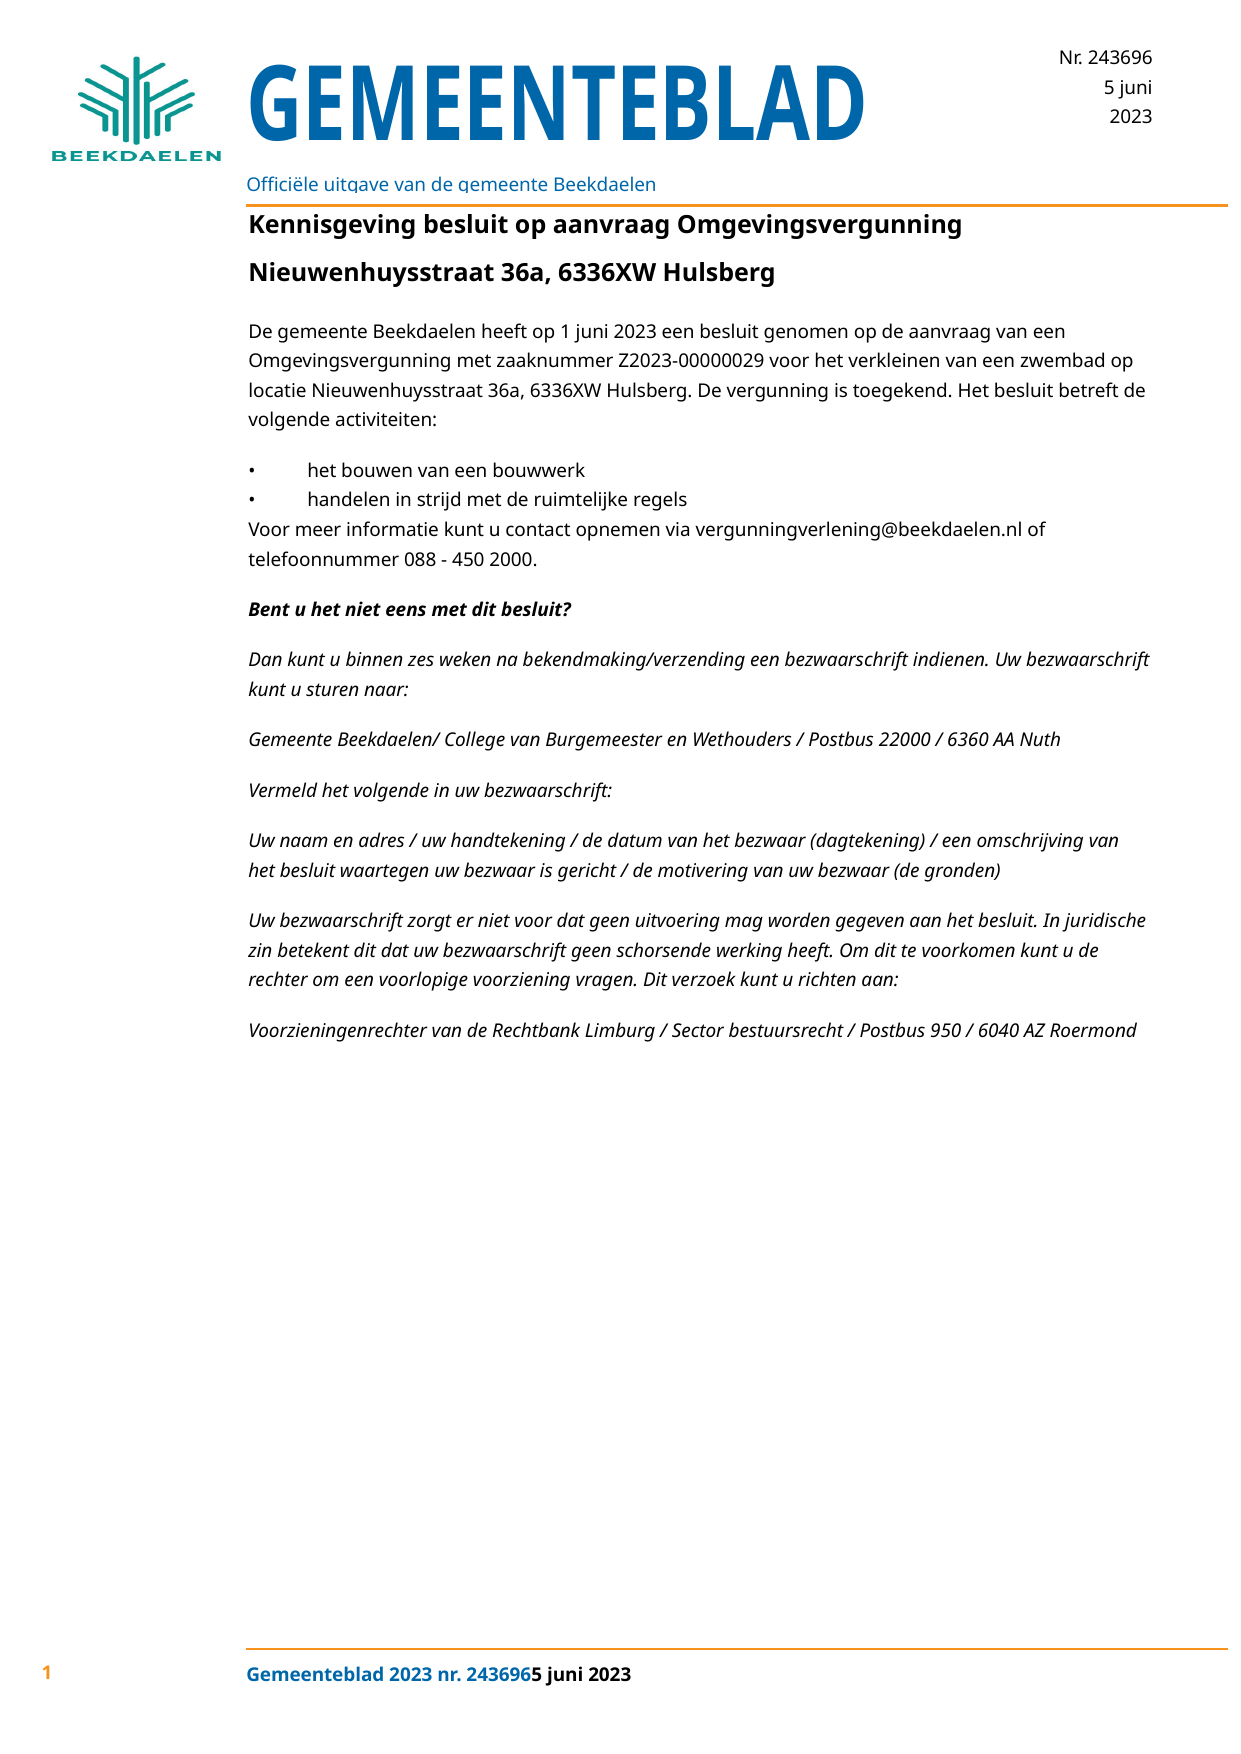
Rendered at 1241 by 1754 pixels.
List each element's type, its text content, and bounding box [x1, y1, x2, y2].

text De gemeente Beekdaelen heeft op 1 juni 2023 een besluit genomen op de aanvraag van een Omgevingsvergunning met zaaknummer Z2023-00000029 voor het verkleinen van een zwembad op locatie Nieuwenhuysstraat 36a, 6336XW Hulsberg. De vergunning is toegekend. Het besluit betreft de volgende activiteiten: [248, 318, 1152, 432]
text Voor meer informatie kunt u contact opnemen via vergunningverlening@beekdaelen.nl of telefoonnummer 088 - 450 2000. [248, 516, 1152, 572]
list het bouwen van een bouwwerk [248, 457, 1152, 483]
text Bent u het niet eens met dit besluit? [248, 596, 1152, 622]
text Voorzieningenrechter van de Rechtbank Limburg / Sector bestuursrecht / Postbus 950 / 6040 AZ Roermond [248, 1017, 1152, 1043]
text Vermeld het volgende in uw bezwaarschrift: [248, 777, 1152, 803]
text Dan kunt u binnen zes weken na bekendmaking/verzending een bezwaarschrift indienen. Uw bezwaarschrift kunt u sturen naar: [248, 647, 1152, 702]
text Kennisgeving besluit op aanvraag Omgevingsvergunning Nieuwenhuysstraat 36a, 6336XW Hulsberg [248, 207, 1152, 288]
list handelen in strijd met de ruimtelijke regels [248, 487, 1152, 512]
text Uw naam en adres / uw handtekening / de datum van het bezwaar (dagtekening) / een omschrijving van het besluit waartegen uw bezwaar is gericht / de motivering van uw bezwaar (de gronden) [248, 827, 1152, 883]
picture [41, 47, 231, 172]
text Uw bezwaarschrift zorgt er niet voor dat geen uitvoering mag worden gegeven aan het besluit. In juridische zin betekent dit dat uw bezwaarschrift geen schorsende werking heeft. Om dit te voorkomen kunt u de rechter om een voorlopige voorziening vragen. Dit verzoek kunt u richten aan: [248, 907, 1152, 992]
text Gemeente Beekdaelen/ College van Burgemeester en Wethouders / Postbus 22000 / 6360 AA Nuth [248, 727, 1152, 752]
